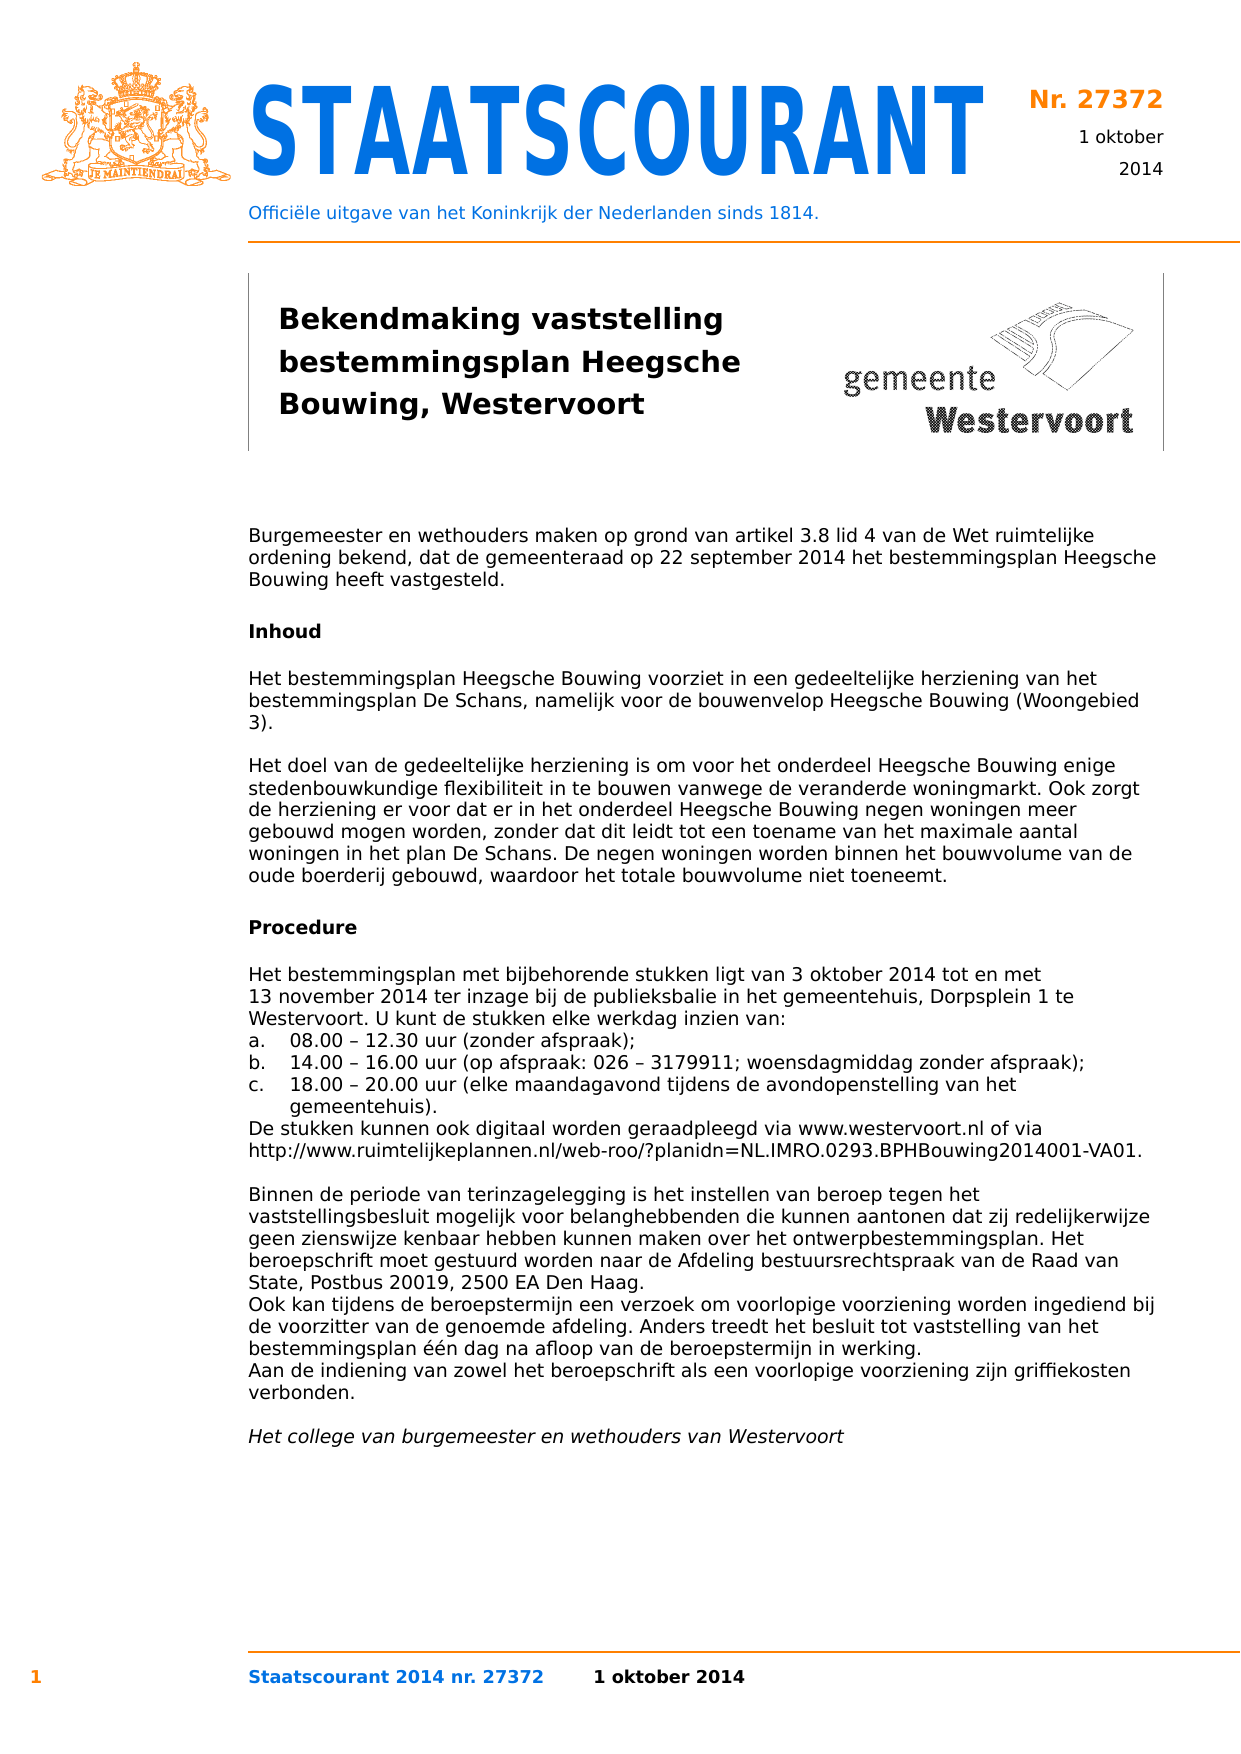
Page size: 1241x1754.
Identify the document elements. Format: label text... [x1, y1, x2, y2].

text Het bestemmingsplan Heegsche Bouwing voorziet in een gedeeltelijke herziening van het bestemmingsplan De Schans, namelijk voor de bouwenvelop Heegsche Bouwing (Woongebied 3). [248, 668, 1163, 733]
subtitle Bekendmaking vaststelling bestemmingsplan Heegsche Bouwing, Westervoort [249, 273, 1163, 451]
table_header Nr. 27372 [998, 62, 1240, 121]
text b. 14.00 – 16.00 uur (op afspraak: 026 – 3179911; woensdagmiddag zonder afspraak); [248, 1052, 1163, 1074]
text Het bestemmingsplan met bijbehorende stukken ligt van 3 oktober 2014 tot en met 13 november 2014 ter inzage bij de publieksbalie in het gemeentehuis, Dorpsplein 1 te Westervoort. U kunt de stukken elke werkdag inzien van: [248, 964, 1163, 1030]
picture [41, 62, 231, 186]
text Burgemeester en wethouders maken op grond van artikel 3.8 lid 4 van de Wet ruimtelijke ordening bekend, dat de gemeenteraad op 22 september 2014 het bestemmingsplan Heegsche Bouwing heeft vastgesteld. [248, 525, 1163, 591]
text Aan de indiening van zowel het beroepschrift als een voorlopige voorziening zijn griffiekosten verbonden. [248, 1360, 1163, 1404]
text Het doel van de gedeeltelijke herziening is om voor het onderdeel Heegsche Bouwing enige stedenbouwkundige flexibiliteit in te bouwen vanwege de veranderde woningmarkt. Ook zorgt de herziening er voor dat er in het onderdeel Heegsche Bouwing negen woningen meer gebouwd mogen worden, zonder dat dit leidt tot een toename van het maximale aantal woningen in het plan De Schans. De negen woningen worden binnen het bouwvolume van de oude boerderij gebouwd, waardoor het totale bouwvolume niet toeneemt. [248, 755, 1163, 887]
text De stukken kunnen ook digitaal worden geraadpleegd via www.westervoort.nl of via http://www.ruimtelijkeplannen.nl/web-roo/?planidn=NL.IMRO.0293.BPHBouwing2014001-VA01. [248, 1118, 1163, 1162]
table_header STAATSCOURANT [248, 62, 998, 203]
table_cell 1 oktober [998, 121, 1240, 153]
table_cell Officiële uitgave van het Koninkrijk der Nederlanden sinds 1814. [248, 203, 1240, 241]
picture [844, 302, 1134, 433]
subtitle Inhoud [248, 621, 1163, 643]
text Het college van burgemeester en wethouders van Westervoort [248, 1426, 1163, 1448]
table_cell 2014 [998, 153, 1240, 203]
text c. 18.00 – 20.00 uur (elke maandagavond tijdens de avondopenstelling van het gemeentehuis). [248, 1074, 1163, 1118]
table_header [25, 62, 248, 241]
text Binnen de periode van terinzagelegging is het instellen van beroep tegen het vaststellingsbesluit mogelijk voor belanghebbenden die kunnen aantonen dat zij redelijkerwijze geen zienswijze kenbaar hebben kunnen maken over het ontwerpbestemmingsplan. Het beroepschrift moet gestuurd worden naar de Afdeling bestuursrechtspraak van de Raad van State, Postbus 20019, 2500 EA Den Haag. [248, 1184, 1163, 1294]
text a. 08.00 – 12.30 uur (zonder afspraak); [248, 1030, 1163, 1052]
text Ook kan tijdens de beroepstermijn een verzoek om voorlopige voorziening worden ingediend bij de voorzitter van de genoemde afdeling. Anders treedt het besluit tot vaststelling van het bestemmingsplan één dag na afloop van de beroepstermijn in werking. [248, 1294, 1163, 1360]
subtitle Procedure [248, 917, 1163, 939]
